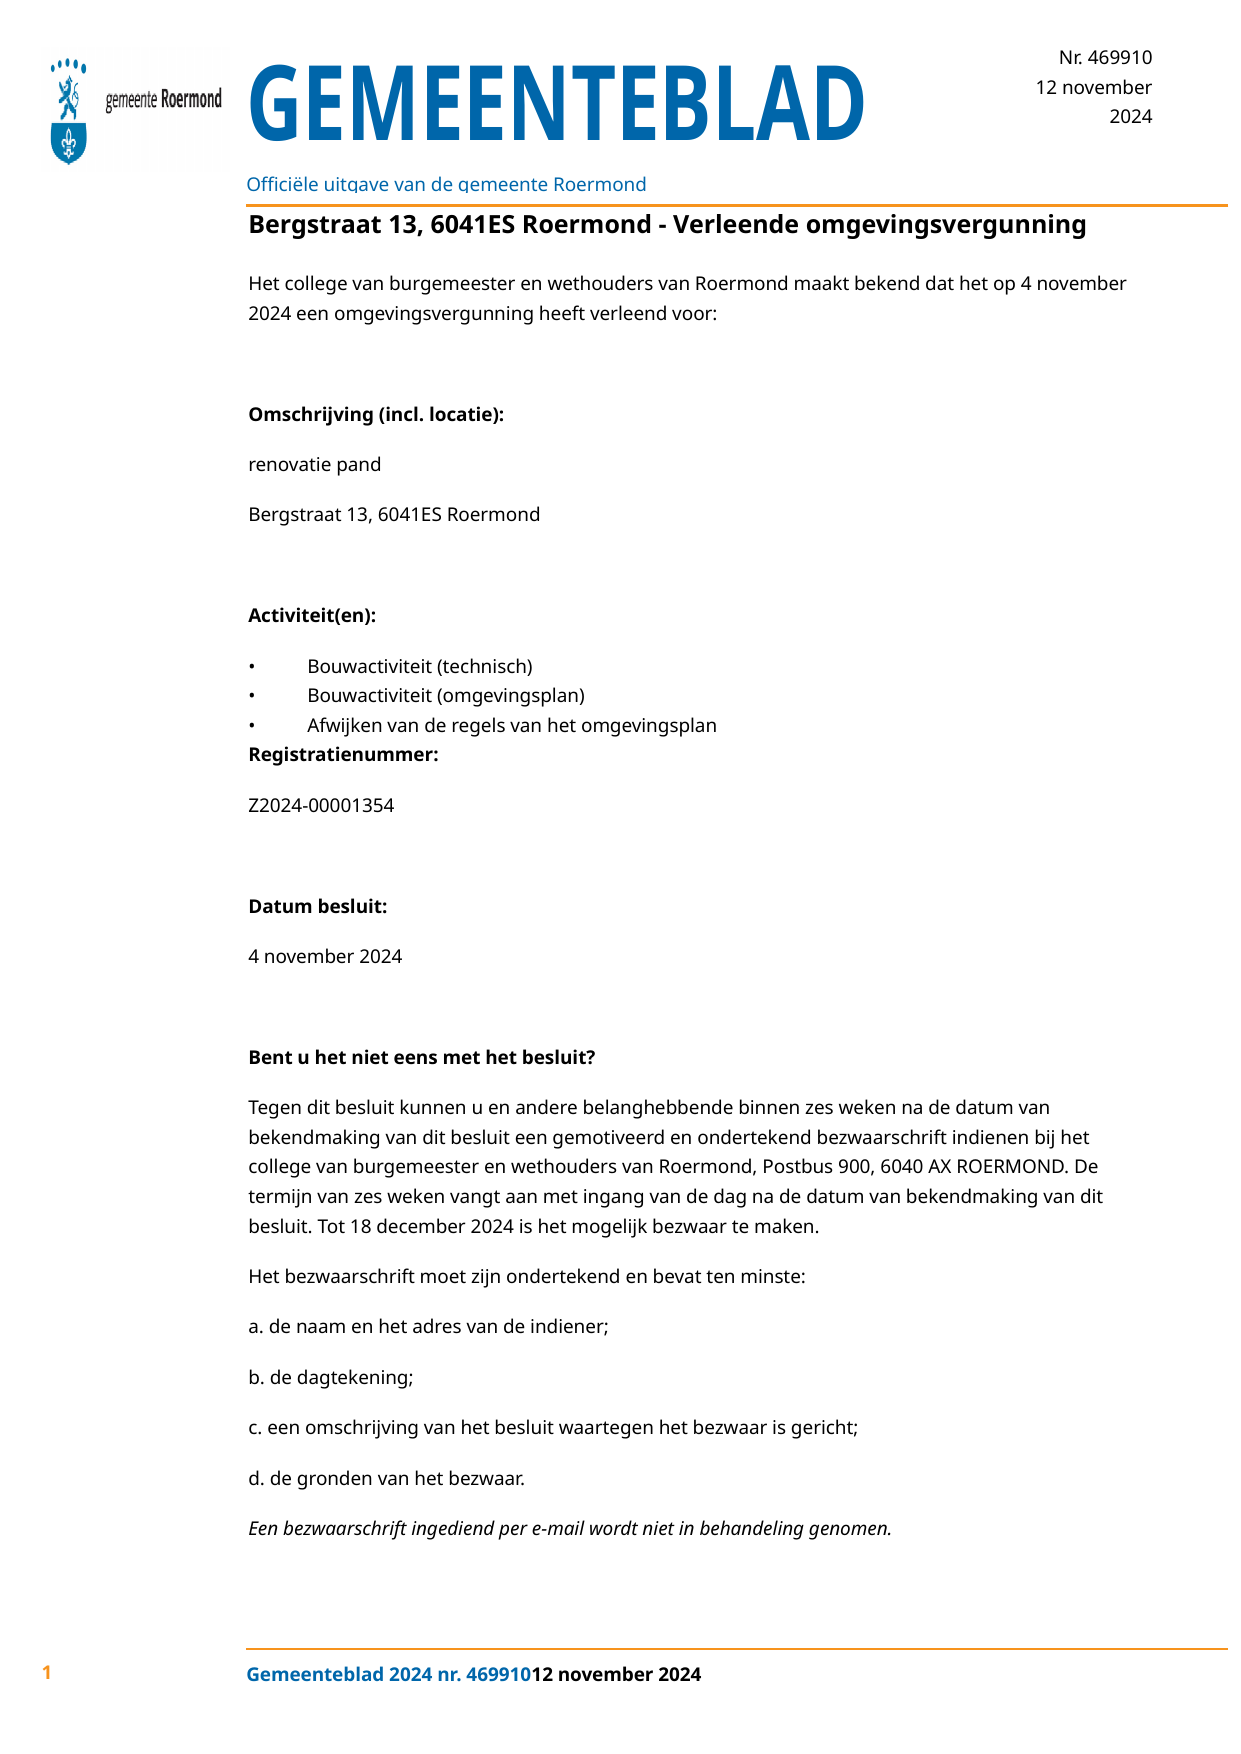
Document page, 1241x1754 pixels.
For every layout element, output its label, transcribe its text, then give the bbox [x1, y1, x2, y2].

text Een bezwaarschrift ingediend per e-mail wordt niet in behandeling genomen. [248, 1515, 1152, 1541]
text Datum besluit: [248, 893, 1152, 918]
text a. de naam en het adres van de indiener; [248, 1314, 1152, 1339]
text Het college van burgemeester en wethouders van Roermond maakt bekend dat het op 4 november 2024 een omgevingsvergunning heeft verleend voor: [248, 270, 1152, 326]
text d. de gronden van het bezwaar. [248, 1465, 1152, 1491]
text c. een omschrijving van het besluit waartegen het bezwaar is gericht; [248, 1414, 1152, 1440]
text 4 november 2024 [248, 943, 1152, 969]
text Registratienummer: [248, 742, 1152, 767]
list Afwijken van de regels van het omgevingsplan [248, 712, 1152, 738]
text Z2024-00001354 [248, 792, 1152, 818]
picture [41, 47, 231, 172]
text Tegen dit besluit kunnen u en andere belanghebbende binnen zes weken na de datum van bekendmaking van dit besluit een gemotiveerd en ondertekend bezwaarschrift indienen bij het college van burgemeester en wethouders van Roermond, Postbus 900, 6040 AX ROERMOND. De termijn van zes weken vangt aan met ingang van de dag na de datum van bekendmaking van dit besluit. Tot 18 december 2024 is het mogelijk bezwaar te maken. [248, 1094, 1152, 1238]
text Bergstraat 13, 6041ES Roermond - Verleende omgevingsvergunning [248, 207, 1152, 241]
text renovatie pand [248, 451, 1152, 477]
text b. de dagtekening; [248, 1364, 1152, 1390]
list Bouwactiviteit (technisch) [248, 653, 1152, 678]
text Activiteit(en): [248, 602, 1152, 628]
list Bouwactiviteit (omgevingsplan) [248, 682, 1152, 708]
text Bergstraat 13, 6041ES Roermond [248, 502, 1152, 527]
text Het bezwaarschrift moet zijn ondertekend en bevat ten minste: [248, 1263, 1152, 1289]
text Omschrijving (incl. locatie): [248, 401, 1152, 426]
text Bent u het niet eens met het besluit? [248, 1044, 1152, 1070]
